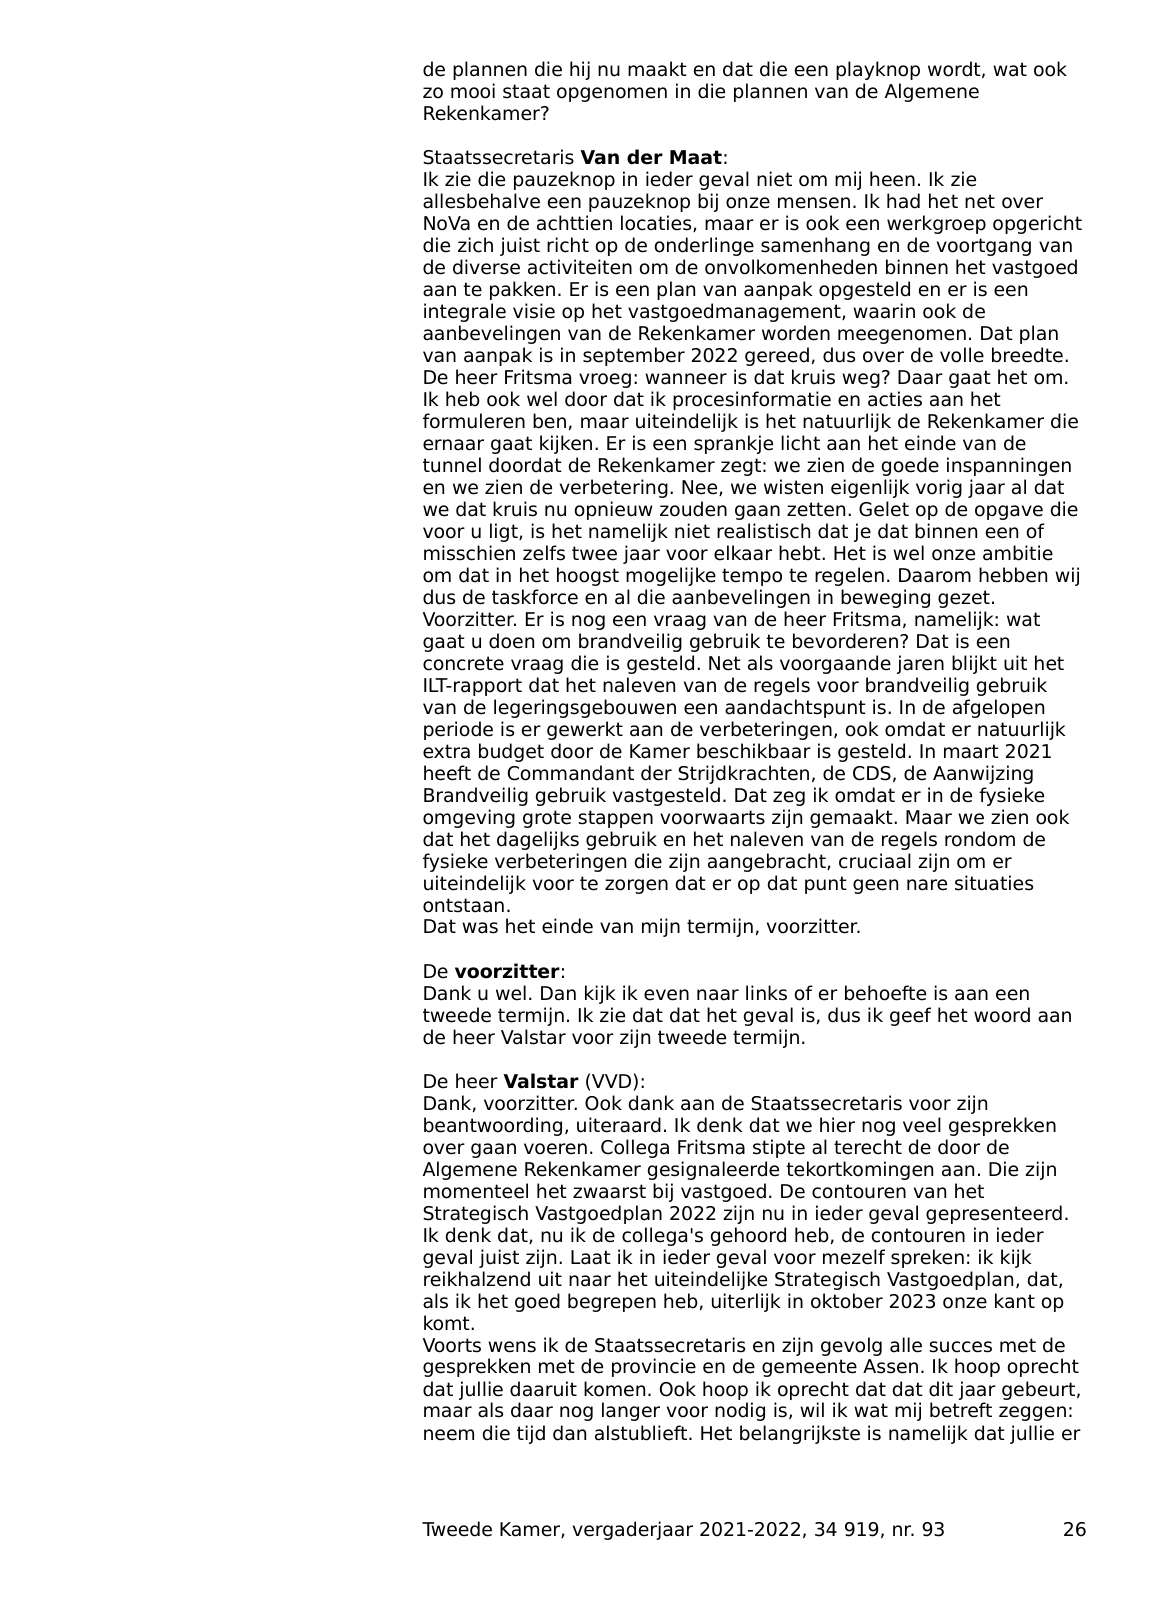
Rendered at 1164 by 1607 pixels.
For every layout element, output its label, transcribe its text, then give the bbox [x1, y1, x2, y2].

text de plannen die hij nu maakt en dat die een playknop wordt, wat ook zo mooi staat opgenomen in die plannen van de Algemene Rekenkamer? [422, 59, 1087, 125]
text Dat was het einde van mijn termijn, voorzitter. [422, 916, 1087, 938]
text Voorts wens ik de Staatssecretaris en zijn gevolg alle succes met de gesprekken met de provincie en de gemeente Assen. Ik hoop oprecht dat jullie daaruit komen. Ook hoop ik oprecht dat dat dit jaar gebeurt, maar als daar nog langer voor nodig is, wil ik wat mij betreft zeggen: neem die tijd dan alstublieft. Het belangrijkste is namelijk dat jullie er [422, 1334, 1087, 1444]
text De voorzitter: [422, 961, 1087, 983]
text Ik zie die pauzeknop in ieder geval niet om mij heen. Ik zie allesbehalve een pauzeknop bij onze mensen. Ik had het net over NoVa en de achttien locaties, maar er is ook een werkgroep opgericht die zich juist richt op de onderlinge samenhang en de voortgang van de diverse activiteiten om de onvolkomenheden binnen het vastgoed aan te pakken. Er is een plan van aanpak opgesteld en er is een integrale visie op het vastgoedmanagement, waarin ook de aanbevelingen van de Rekenkamer worden meegenomen. Dat plan van aanpak is in september 2022 gereed, dus over de volle breedte. De heer Fritsma vroeg: wanneer is dat kruis weg? Daar gaat het om. Ik heb ook wel door dat ik procesinformatie en acties aan het formuleren ben, maar uiteindelijk is het natuurlijk de Rekenkamer die ernaar gaat kijken. Er is een sprankje licht aan het einde van de tunnel doordat de Rekenkamer zegt: we zien de goede inspanningen en we zien de verbetering. Nee, we wisten eigenlijk vorig jaar al dat we dat kruis nu opnieuw zouden gaan zetten. Gelet op de opgave die voor u ligt, is het namelijk niet realistisch dat je dat binnen een of misschien zelfs twee jaar voor elkaar hebt. Het is wel onze ambitie om dat in het hoogst mogelijke tempo te regelen. Daarom hebben wij dus de taskforce en al die aanbevelingen in beweging gezet. [422, 169, 1087, 609]
text Voorzitter. Er is nog een vraag van de heer Fritsma, namelijk: wat gaat u doen om brandveilig gebruik te bevorderen? Dat is een concrete vraag die is gesteld. Net als voorgaande jaren blijkt uit het ILT-rapport dat het naleven van de regels voor brandveilig gebruik van de legeringsgebouwen een aandachtspunt is. In de afgelopen periode is er gewerkt aan de verbeteringen, ook omdat er natuurlijk extra budget door de Kamer beschikbaar is gesteld. In maart 2021 heeft de Commandant der Strijdkrachten, de CDS, de Aanwijzing Brandveilig gebruik vastgesteld. Dat zeg ik omdat er in de fysieke omgeving grote stappen voorwaarts zijn gemaakt. Maar we zien ook dat het dagelijks gebruik en het naleven van de regels rondom de fysieke verbeteringen die zijn aangebracht, cruciaal zijn om er uiteindelijk voor te zorgen dat er op dat punt geen nare situaties ontstaan. [422, 609, 1087, 916]
text Dank u wel. Dan kijk ik even naar links of er behoefte is aan een tweede termijn. Ik zie dat dat het geval is, dus ik geef het woord aan de heer Valstar voor zijn tweede termijn. [422, 983, 1087, 1048]
text De heer Valstar (VVD): [422, 1071, 1087, 1093]
text Staatssecretaris Van der Maat: [422, 147, 1087, 169]
text Dank, voorzitter. Ook dank aan de Staatssecretaris voor zijn beantwoording, uiteraard. Ik denk dat we hier nog veel gesprekken over gaan voeren. Collega Fritsma stipte al terecht de door de Algemene Rekenkamer gesignaleerde tekortkomingen aan. Die zijn momenteel het zwaarst bij vastgoed. De contouren van het Strategisch Vastgoedplan 2022 zijn nu in ieder geval gepresenteerd. Ik denk dat, nu ik de collega's gehoord heb, de contouren in ieder geval juist zijn. Laat ik in ieder geval voor mezelf spreken: ik kijk reikhalzend uit naar het uiteindelijke Strategisch Vastgoedplan, dat, als ik het goed begrepen heb, uiterlijk in oktober 2023 onze kant op komt. [422, 1093, 1087, 1334]
